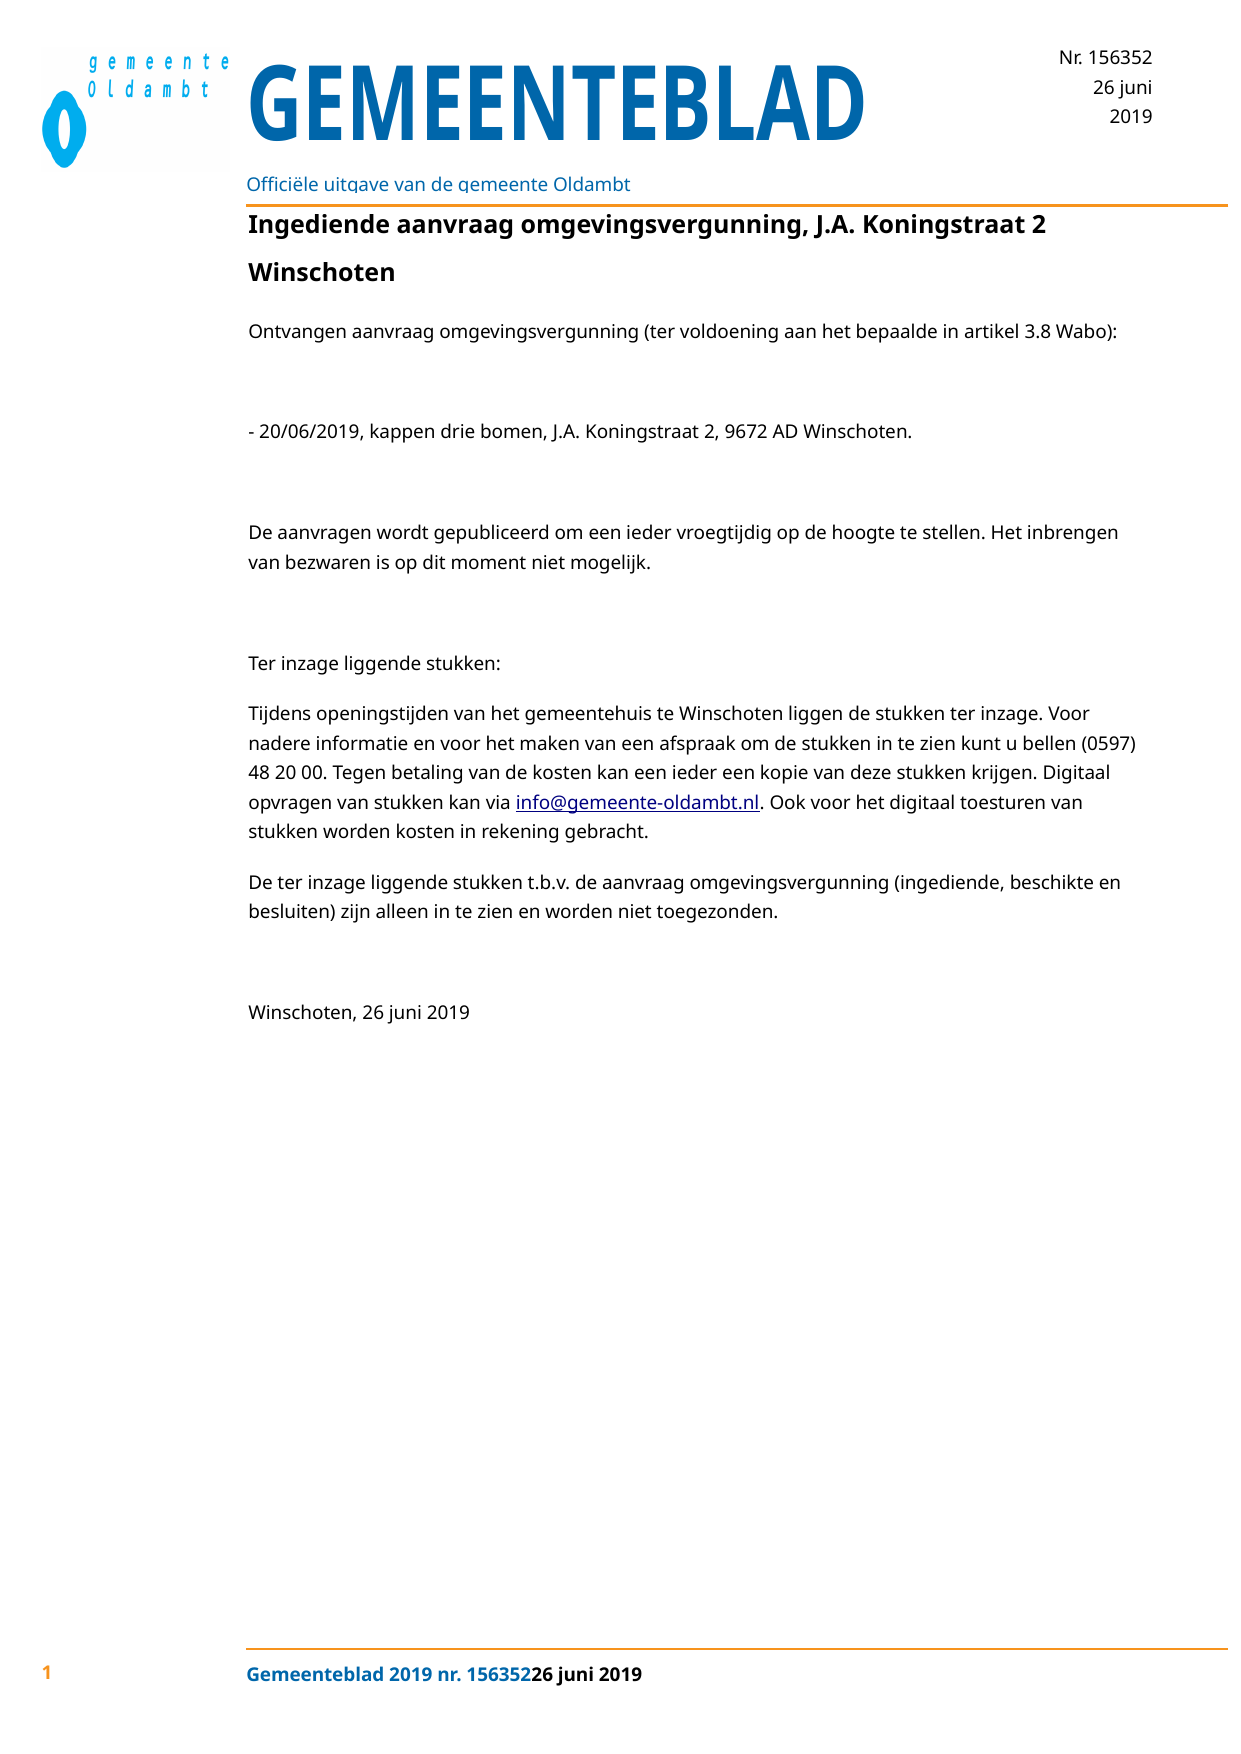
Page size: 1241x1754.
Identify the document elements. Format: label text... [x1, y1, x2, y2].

text Winschoten, 26 juni 2019 [248, 999, 1152, 1025]
text Ontvangen aanvraag omgevingsvergunning (ter voldoening aan het bepaalde in artikel 3.8 Wabo): [248, 318, 1152, 344]
text Ter inzage liggende stukken: [248, 650, 1152, 676]
text De aanvragen wordt gepubliceerd om een ieder vroegtijdig op de hoogte te stellen. Het inbrengen van bezwaren is op dit moment niet mogelijk. [248, 519, 1152, 575]
text - 20/06/2019, kappen drie bomen, J.A. Koningstraat 2, 9672 AD Winschoten. [248, 419, 1152, 444]
text De ter inzage liggende stukken t.b.v. de aanvraag omgevingsvergunning (ingediende, beschikte en besluiten) zijn alleen in te zien en worden niet toegezonden. [248, 869, 1152, 924]
text Ingediende aanvraag omgevingsvergunning, J.A. Koningstraat 2 Winschoten [248, 207, 1152, 288]
text Tijdens openingstijden van het gemeentehuis te Winschoten liggen de stukken ter inzage. Voor nadere informatie en voor het maken van een afspraak om de stukken in te zien kunt u bellen (0597) 48 20 00. Tegen betaling van de kosten kan een ieder een kopie van deze stukken krijgen. Digitaal opvragen van stukken kan via info@gemeente-oldambt.nl. Ook voor het digitaal toesturen van stukken worden kosten in rekening gebracht. [248, 700, 1152, 844]
picture [41, 47, 231, 172]
